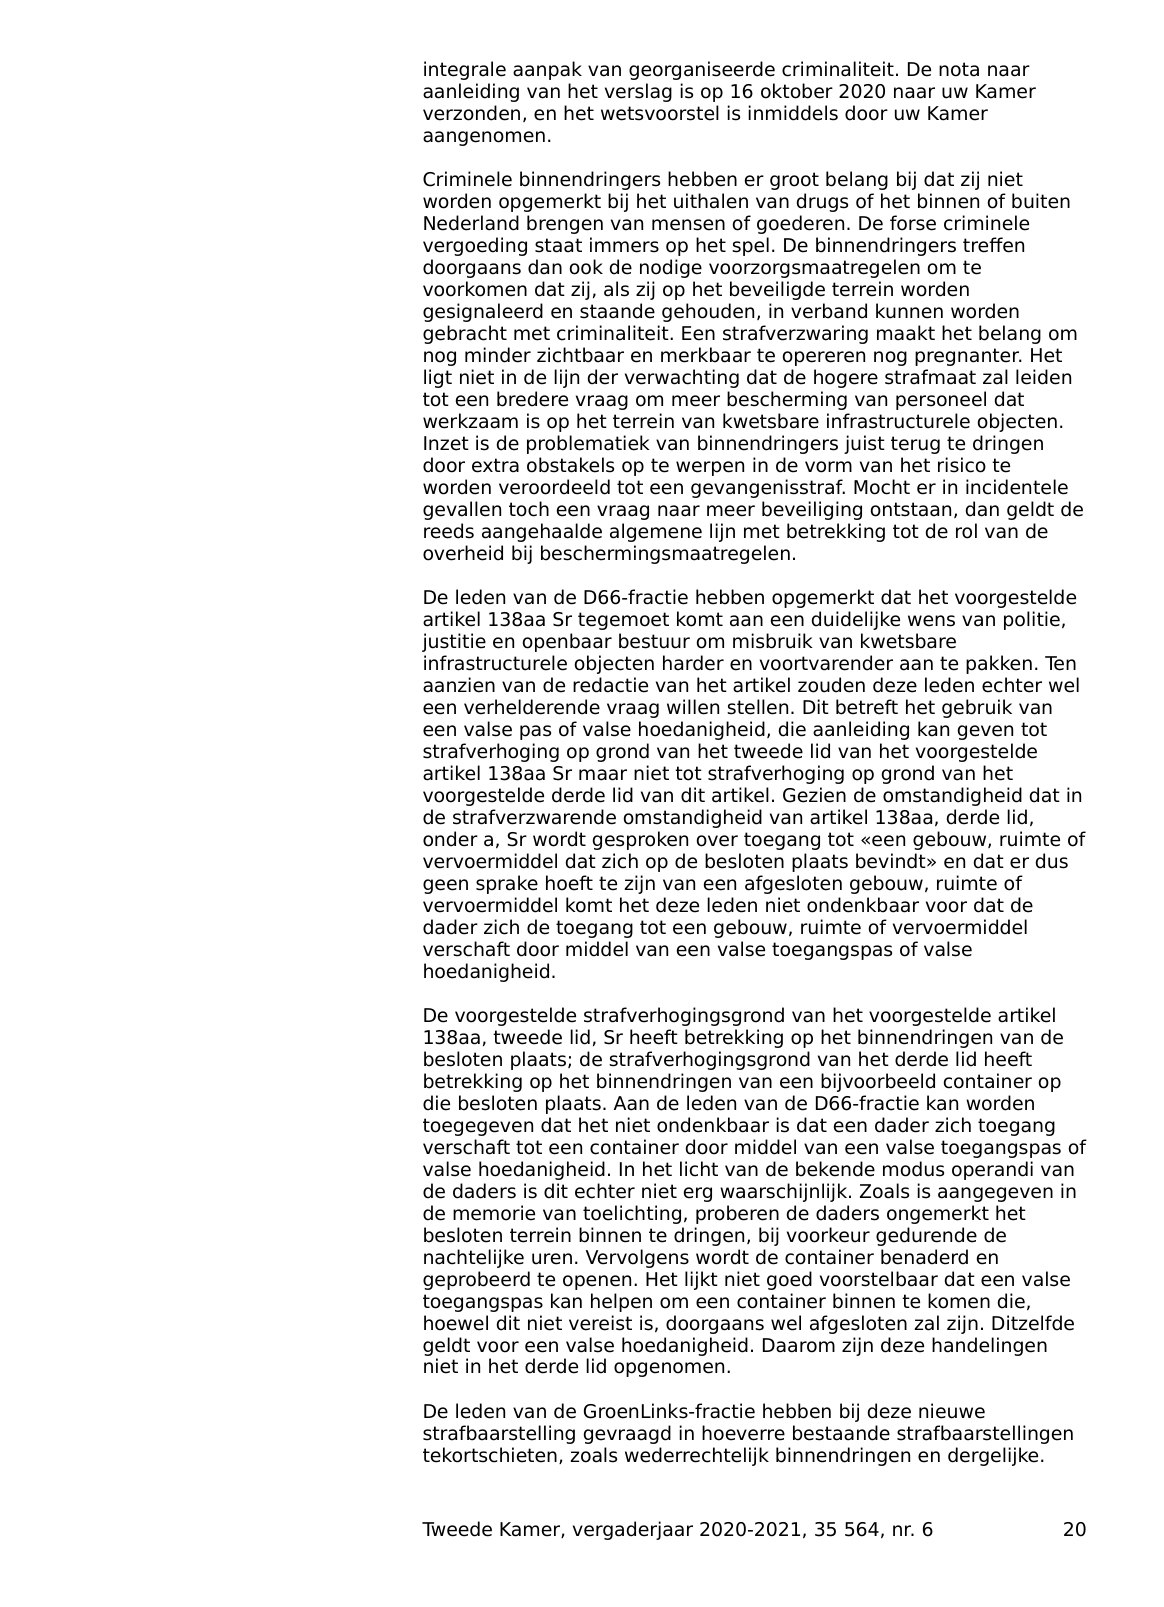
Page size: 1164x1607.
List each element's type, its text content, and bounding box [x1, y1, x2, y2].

text De leden van de D66-fractie hebben opgemerkt dat het voorgestelde artikel 138aa Sr tegemoet komt aan een duidelijke wens van politie, justitie en openbaar bestuur om misbruik van kwetsbare infrastructurele objecten harder en voortvarender aan te pakken. Ten aanzien van de redactie van het artikel zouden deze leden echter wel een verhelderende vraag willen stellen. Dit betreft het gebruik van een valse pas of valse hoedanigheid, die aanleiding kan geven tot strafverhoging op grond van het tweede lid van het voorgestelde artikel 138aa Sr maar niet tot strafverhoging op grond van het voorgestelde derde lid van dit artikel. Gezien de omstandigheid dat in de strafverzwarende omstandigheid van artikel 138aa, derde lid, onder a, Sr wordt gesproken over toegang tot «een gebouw, ruimte of vervoermiddel dat zich op de besloten plaats bevindt» en dat er dus geen sprake hoeft te zijn van een afgesloten gebouw, ruimte of vervoermiddel komt het deze leden niet ondenkbaar voor dat de dader zich de toegang tot een gebouw, ruimte of vervoermiddel verschaft door middel van een valse toegangspas of valse hoedanigheid. [422, 587, 1087, 983]
text De leden van de GroenLinks-fractie hebben bij deze nieuwe strafbaarstelling gevraagd in hoeverre bestaande strafbaarstellingen tekortschieten, zoals wederrechtelijk binnendringen en dergelijke. [422, 1401, 1087, 1467]
text Criminele binnendringers hebben er groot belang bij dat zij niet worden opgemerkt bij het uithalen van drugs of het binnen of buiten Nederland brengen van mensen of goederen. De forse criminele vergoeding staat immers op het spel. De binnendringers treffen doorgaans dan ook de nodige voorzorgsmaatregelen om te voorkomen dat zij, als zij op het beveiligde terrein worden gesignaleerd en staande gehouden, in verband kunnen worden gebracht met criminaliteit. Een strafverzwaring maakt het belang om nog minder zichtbaar en merkbaar te opereren nog pregnanter. Het ligt niet in de lijn der verwachting dat de hogere strafmaat zal leiden tot een bredere vraag om meer bescherming van personeel dat werkzaam is op het terrein van kwetsbare infrastructurele objecten. Inzet is de problematiek van binnendringers juist terug te dringen door extra obstakels op te werpen in de vorm van het risico te worden veroordeeld tot een gevangenisstraf. Mocht er in incidentele gevallen toch een vraag naar meer beveiliging ontstaan, dan geldt de reeds aangehaalde algemene lijn met betrekking tot de rol van de overheid bij beschermingsmaatregelen. [422, 169, 1087, 565]
text De voorgestelde strafverhogingsgrond van het voorgestelde artikel 138aa, tweede lid, Sr heeft betrekking op het binnendringen van de besloten plaats; de strafverhogingsgrond van het derde lid heeft betrekking op het binnendringen van een bijvoorbeeld container op die besloten plaats. Aan de leden van de D66-fractie kan worden toegegeven dat het niet ondenkbaar is dat een dader zich toegang verschaft tot een container door middel van een valse toegangspas of valse hoedanigheid. In het licht van de bekende modus operandi van de daders is dit echter niet erg waarschijnlijk. Zoals is aangegeven in de memorie van toelichting, proberen de daders ongemerkt het besloten terrein binnen te dringen, bij voorkeur gedurende de nachtelijke uren. Vervolgens wordt de container benaderd en geprobeerd te openen. Het lijkt niet goed voorstelbaar dat een valse toegangspas kan helpen om een container binnen te komen die, hoewel dit niet vereist is, doorgaans wel afgesloten zal zijn. Ditzelfde geldt voor een valse hoedanigheid. Daarom zijn deze handelingen niet in het derde lid opgenomen. [422, 1005, 1087, 1378]
text integrale aanpak van georganiseerde criminaliteit. De nota naar aanleiding van het verslag is op 16 oktober 2020 naar uw Kamer verzonden, en het wetsvoorstel is inmiddels door uw Kamer aangenomen. [422, 59, 1087, 147]
